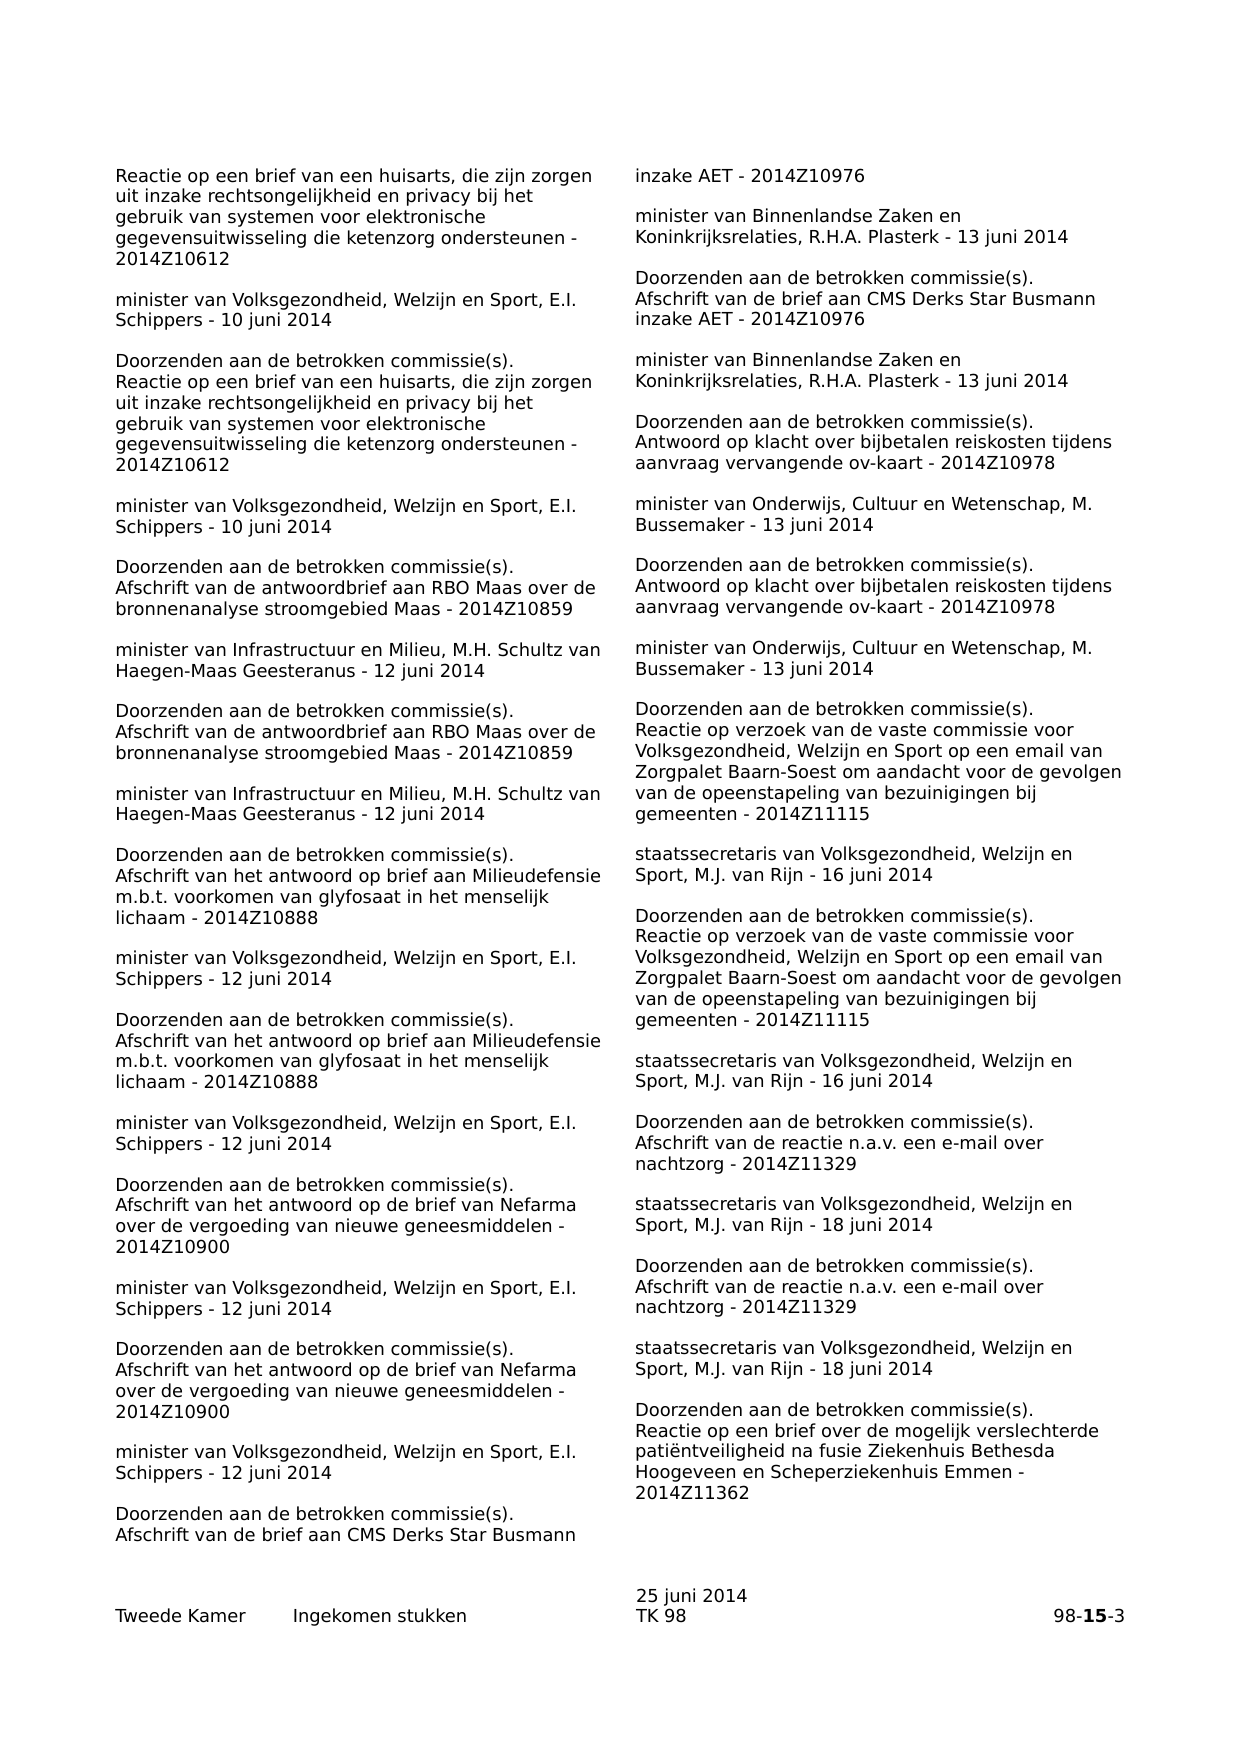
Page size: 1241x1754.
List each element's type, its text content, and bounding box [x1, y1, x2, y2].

text Doorzenden aan de betrokken commissie(s). [115, 1339, 605, 1360]
text staatssecretaris van Volksgezondheid, Welzijn en Sport, M.J. van Rijn - 16 juni 2014 [635, 1050, 1125, 1092]
text minister van Volksgezondheid, Welzijn en Sport, E.I. Schippers - 10 juni 2014 [115, 289, 605, 331]
text Afschrift van de reactie n.a.v. een e-mail over nachtzorg - 2014Z11329 [635, 1133, 1125, 1174]
text minister van Volksgezondheid, Welzijn en Sport, E.I. Schippers - 12 juni 2014 [115, 1278, 605, 1319]
text Doorzenden aan de betrokken commissie(s). [635, 411, 1125, 432]
text Antwoord op klacht over bijbetalen reiskosten tijdens aanvraag vervangende ov-kaart - 2014Z10978 [635, 576, 1125, 618]
text Afschrift van de antwoordbrief aan RBO Maas over de bronnenanalyse stroomgebied Maas - 2014Z10859 [115, 722, 605, 763]
text Doorzenden aan de betrokken commissie(s). [115, 557, 605, 578]
text Afschrift van het antwoord op de brief van Nefarma over de vergoeding van nieuwe geneesmiddelen - 2014Z10900 [115, 1195, 605, 1258]
text Afschrift van het antwoord op brief aan Milieudefensie m.b.t. voorkomen van glyfosaat in het menselijk lichaam - 2014Z10888 [115, 866, 605, 928]
text Doorzenden aan de betrokken commissie(s). [635, 699, 1125, 720]
text Doorzenden aan de betrokken commissie(s). [635, 1112, 1125, 1133]
text Doorzenden aan de betrokken commissie(s). [115, 351, 605, 372]
text staatssecretaris van Volksgezondheid, Welzijn en Sport, M.J. van Rijn - 18 juni 2014 [635, 1338, 1125, 1379]
text Antwoord op klacht over bijbetalen reiskosten tijdens aanvraag vervangende ov-kaart - 2014Z10978 [635, 432, 1125, 474]
text Doorzenden aan de betrokken commissie(s). [635, 1399, 1125, 1420]
text Doorzenden aan de betrokken commissie(s). [635, 555, 1125, 576]
text minister van Onderwijs, Cultuur en Wetenschap, M. Bussemaker - 13 juni 2014 [635, 638, 1125, 679]
text Reactie op een brief over de mogelijk verslechterde patiëntveiligheid na fusie Ziekenhuis Bethesda Hoogeveen en Scheperziekenhuis Emmen - 2014Z11362 [635, 1420, 1125, 1504]
text Afschrift van de reactie n.a.v. een e-mail over nachtzorg - 2014Z11329 [635, 1276, 1125, 1318]
text Afschrift van de brief aan CMS Derks Star Busmann [115, 1524, 605, 1545]
text Doorzenden aan de betrokken commissie(s). [115, 701, 605, 722]
text Reactie op verzoek van de vaste commissie voor Volksgezondheid, Welzijn en Sport op een email van Zorgpalet Baarn-Soest om aandacht voor de gevolgen van de opeenstapeling van bezuinigingen bij gemeenten - 2014Z11115 [635, 720, 1125, 824]
text staatssecretaris van Volksgezondheid, Welzijn en Sport, M.J. van Rijn - 18 juni 2014 [635, 1194, 1125, 1236]
text minister van Volksgezondheid, Welzijn en Sport, E.I. Schippers - 12 juni 2014 [115, 1113, 605, 1154]
text minister van Volksgezondheid, Welzijn en Sport, E.I. Schippers - 12 juni 2014 [115, 1442, 605, 1484]
text minister van Volksgezondheid, Welzijn en Sport, E.I. Schippers - 12 juni 2014 [115, 948, 605, 990]
text Doorzenden aan de betrokken commissie(s). [115, 1504, 605, 1524]
text minister van Infrastructuur en Milieu, M.H. Schultz van Haegen-Maas Geesteranus - 12 juni 2014 [115, 783, 605, 825]
text minister van Onderwijs, Cultuur en Wetenschap, M. Bussemaker - 13 juni 2014 [635, 494, 1125, 535]
text Reactie op een brief van een huisarts, die zijn zorgen uit inzake rechtsongelijkheid en privacy bij het gebruik van systemen voor elektronische gegevensuitwisseling die ketenzorg ondersteunen - 2014Z10612 [115, 165, 605, 269]
text Afschrift van de brief aan CMS Derks Star Busmann inzake AET - 2014Z10976 [635, 288, 1125, 330]
text Doorzenden aan de betrokken commissie(s). [115, 1010, 605, 1030]
text minister van Infrastructuur en Milieu, M.H. Schultz van Haegen-Maas Geesteranus - 12 juni 2014 [115, 640, 605, 681]
text staatssecretaris van Volksgezondheid, Welzijn en Sport, M.J. van Rijn - 16 juni 2014 [635, 844, 1125, 886]
text Doorzenden aan de betrokken commissie(s). [635, 1256, 1125, 1276]
text Doorzenden aan de betrokken commissie(s). [635, 268, 1125, 288]
text Reactie op verzoek van de vaste commissie voor Volksgezondheid, Welzijn en Sport op een email van Zorgpalet Baarn-Soest om aandacht voor de gevolgen van de opeenstapeling van bezuinigingen bij gemeenten - 2014Z11115 [635, 926, 1125, 1030]
text Afschrift van de antwoordbrief aan RBO Maas over de bronnenanalyse stroomgebied Maas - 2014Z10859 [115, 578, 605, 620]
text minister van Binnenlandse Zaken en Koninkrijksrelaties, R.H.A. Plasterk - 13 juni 2014 [635, 206, 1125, 248]
text minister van Binnenlandse Zaken en Koninkrijksrelaties, R.H.A. Plasterk - 13 juni 2014 [635, 350, 1125, 391]
text Doorzenden aan de betrokken commissie(s). [115, 845, 605, 866]
text minister van Volksgezondheid, Welzijn en Sport, E.I. Schippers - 10 juni 2014 [115, 496, 605, 537]
text inzake AET - 2014Z10976 [635, 165, 1125, 186]
text Doorzenden aan de betrokken commissie(s). [115, 1174, 605, 1195]
text Afschrift van het antwoord op de brief van Nefarma over de vergoeding van nieuwe geneesmiddelen - 2014Z10900 [115, 1360, 605, 1422]
text Reactie op een brief van een huisarts, die zijn zorgen uit inzake rechtsongelijkheid en privacy bij het gebruik van systemen voor elektronische gegevensuitwisseling die ketenzorg ondersteunen - 2014Z10612 [115, 372, 605, 476]
text Afschrift van het antwoord op brief aan Milieudefensie m.b.t. voorkomen van glyfosaat in het menselijk lichaam - 2014Z10888 [115, 1030, 605, 1093]
text Doorzenden aan de betrokken commissie(s). [635, 906, 1125, 926]
